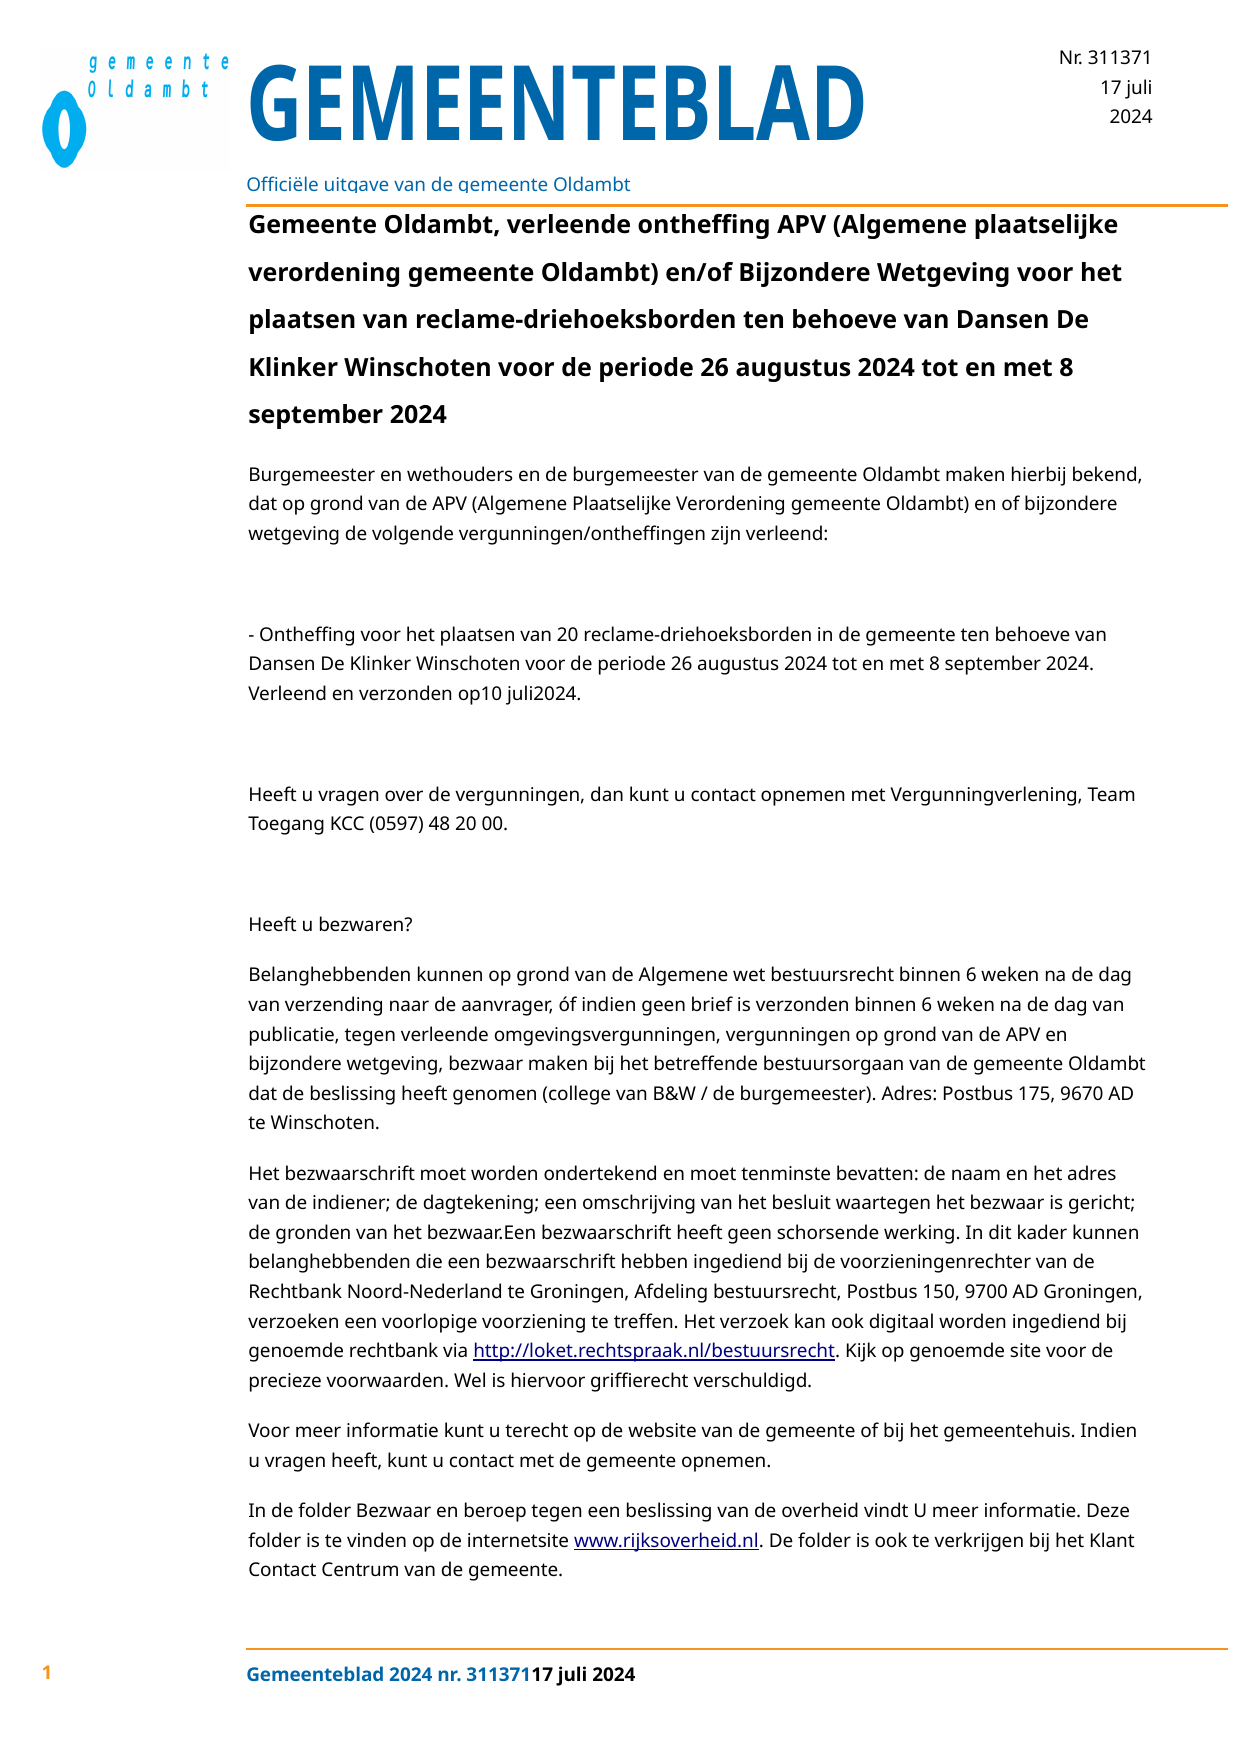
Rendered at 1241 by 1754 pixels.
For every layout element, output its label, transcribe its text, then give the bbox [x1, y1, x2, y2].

text Gemeente Oldambt, verleende ontheffing APV (Algemene plaatselijke verordening gemeente Oldambt) en/of Bijzondere Wetgeving voor het plaatsen van reclame-driehoeksborden ten behoeve van Dansen De Klinker Winschoten voor de periode 26 augustus 2024 tot en met 8 september 2024 [248, 207, 1152, 431]
picture [41, 47, 231, 172]
text Heeft u bezwaren? [248, 911, 1152, 937]
text - Ontheffing voor het plaatsen van 20 reclame-driehoeksborden in de gemeente ten behoeve van Dansen De Klinker Winschoten voor de periode 26 augustus 2024 tot en met 8 september 2024. Verleend en verzonden op10 juli2024. [248, 621, 1152, 706]
text Het bezwaarschrift moet worden ondertekend en moet tenminste bevatten: de naam en het adres van de indiener; de dagtekening; een omschrijving van het besluit waartegen het bezwaar is gericht; de gronden van het bezwaar.Een bezwaarschrift heeft geen schorsende werking. In dit kader kunnen belanghebbenden die een bezwaarschrift hebben ingediend bij de voorzieningenrechter van de Rechtbank Noord-Nederland te Groningen, Afdeling bestuursrecht, Postbus 150, 9700 AD Groningen, verzoeken een voorlopige voorziening te treffen. Het verzoek kan ook digitaal worden ingediend bij genoemde rechtbank via http://loket.rechtspraak.nl/bestuursrecht. Kijk op genoemde site voor de precieze voorwaarden. Wel is hiervoor griffierecht verschuldigd. [248, 1160, 1152, 1393]
text Heeft u vragen over de vergunningen, dan kunt u contact opnemen met Vergunningverlening, Team Toegang KCC (0597) 48 20 00. [248, 781, 1152, 836]
text Voor meer informatie kunt u terecht op de website van de gemeente of bij het gemeentehuis. Indien u vragen heeft, kunt u contact met de gemeente opnemen. [248, 1417, 1152, 1473]
text Belanghebbenden kunnen op grond van de Algemene wet bestuursrecht binnen 6 weken na de dag van verzending naar de aanvrager, óf indien geen brief is verzonden binnen 6 weken na de dag van publicatie, tegen verleende omgevingsvergunningen, vergunningen op grond van de APV en bijzondere wetgeving, bezwaar maken bij het betreffende bestuursorgaan van de gemeente Oldambt dat de beslissing heeft genomen (college van B&W / de burgemeester). Adres: Postbus 175, 9670 AD te Winschoten. [248, 962, 1152, 1135]
text Burgemeester en wethouders en de burgemeester van de gemeente Oldambt maken hierbij bekend, dat op grond van de APV (Algemene Plaatselijke Verordening gemeente Oldambt) en of bijzondere wetgeving de volgende vergunningen/ontheffingen zijn verleend: [248, 461, 1152, 546]
text In de folder Bezwaar en beroep tegen een beslissing van de overheid vindt U meer informatie. Deze folder is te vinden op de internetsite www.rijksoverheid.nl. De folder is ook te verkrijgen bij het Klant Contact Centrum van de gemeente. [248, 1497, 1152, 1582]
